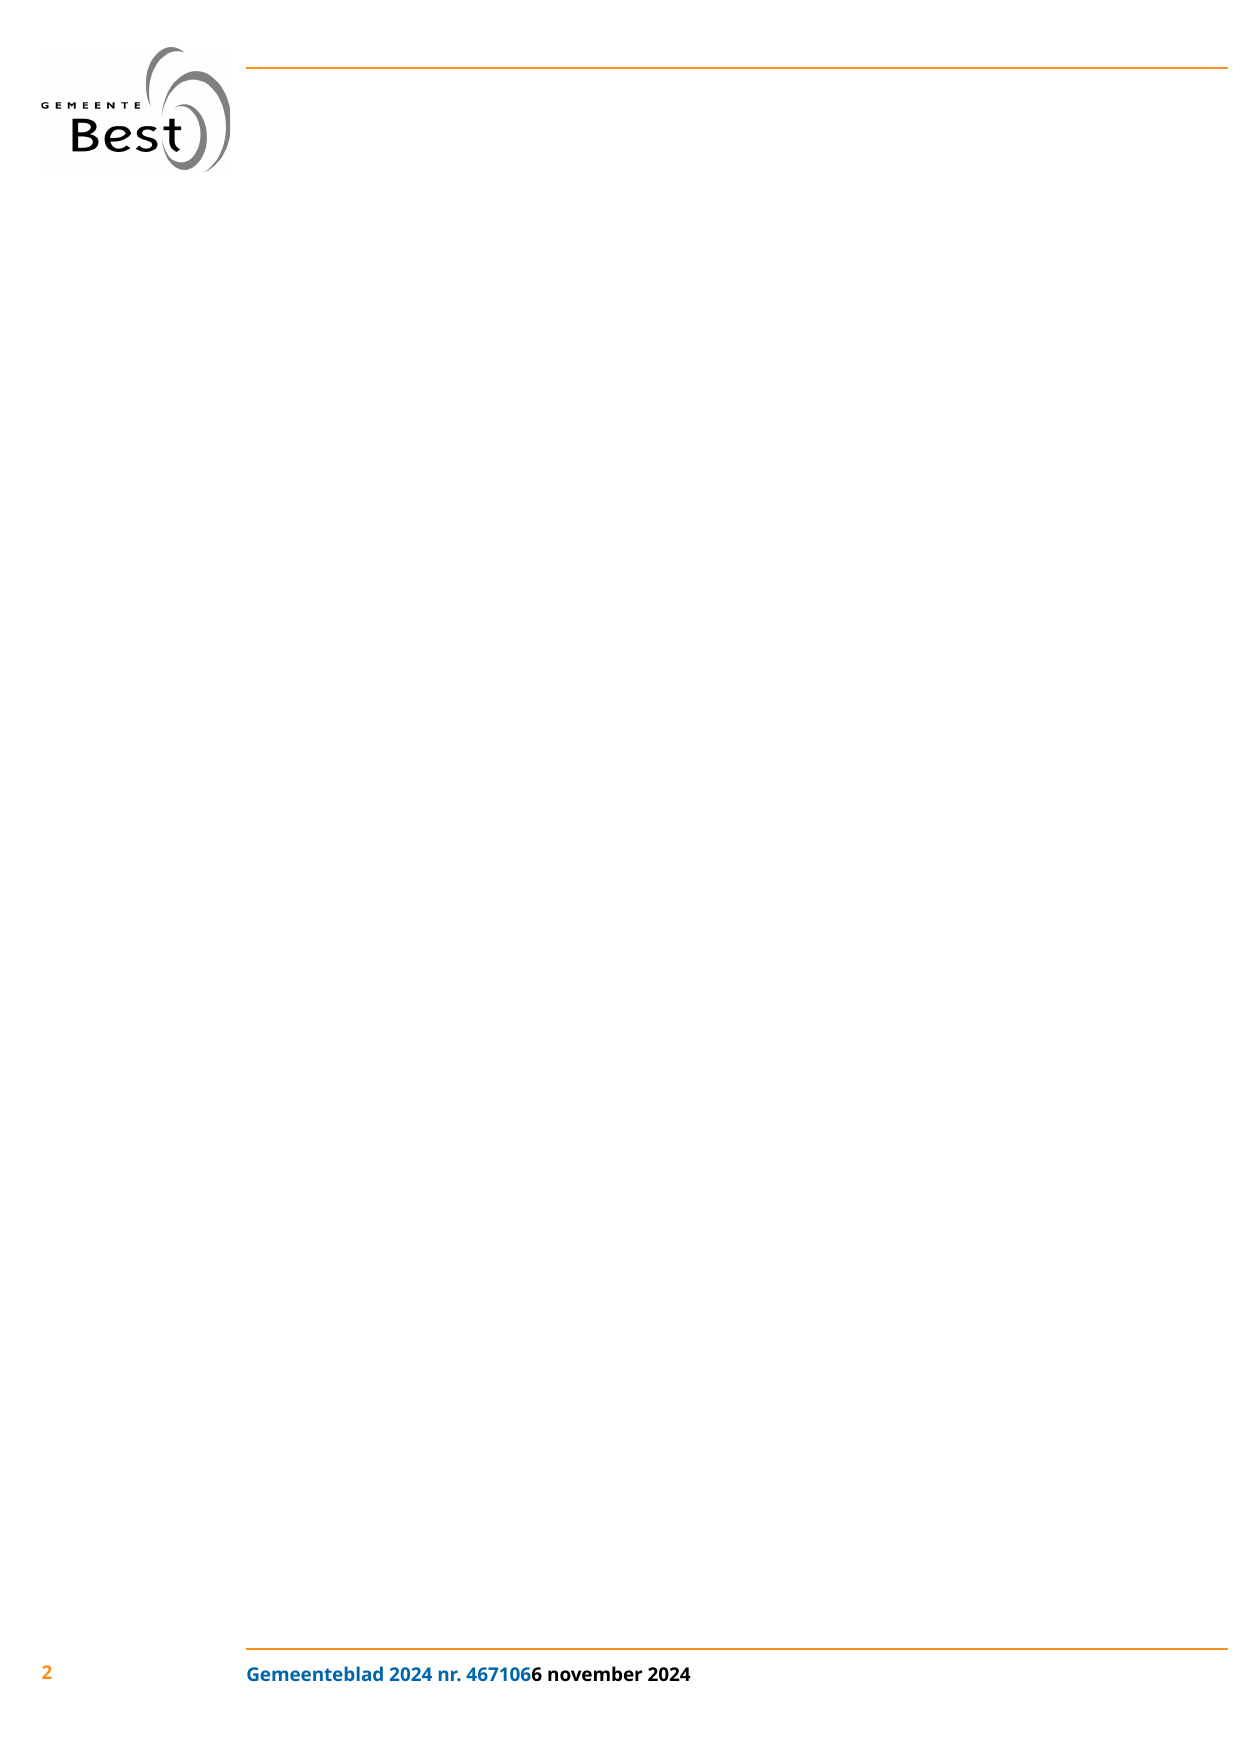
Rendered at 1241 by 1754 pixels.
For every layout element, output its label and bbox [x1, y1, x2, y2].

picture [41, 47, 231, 172]
